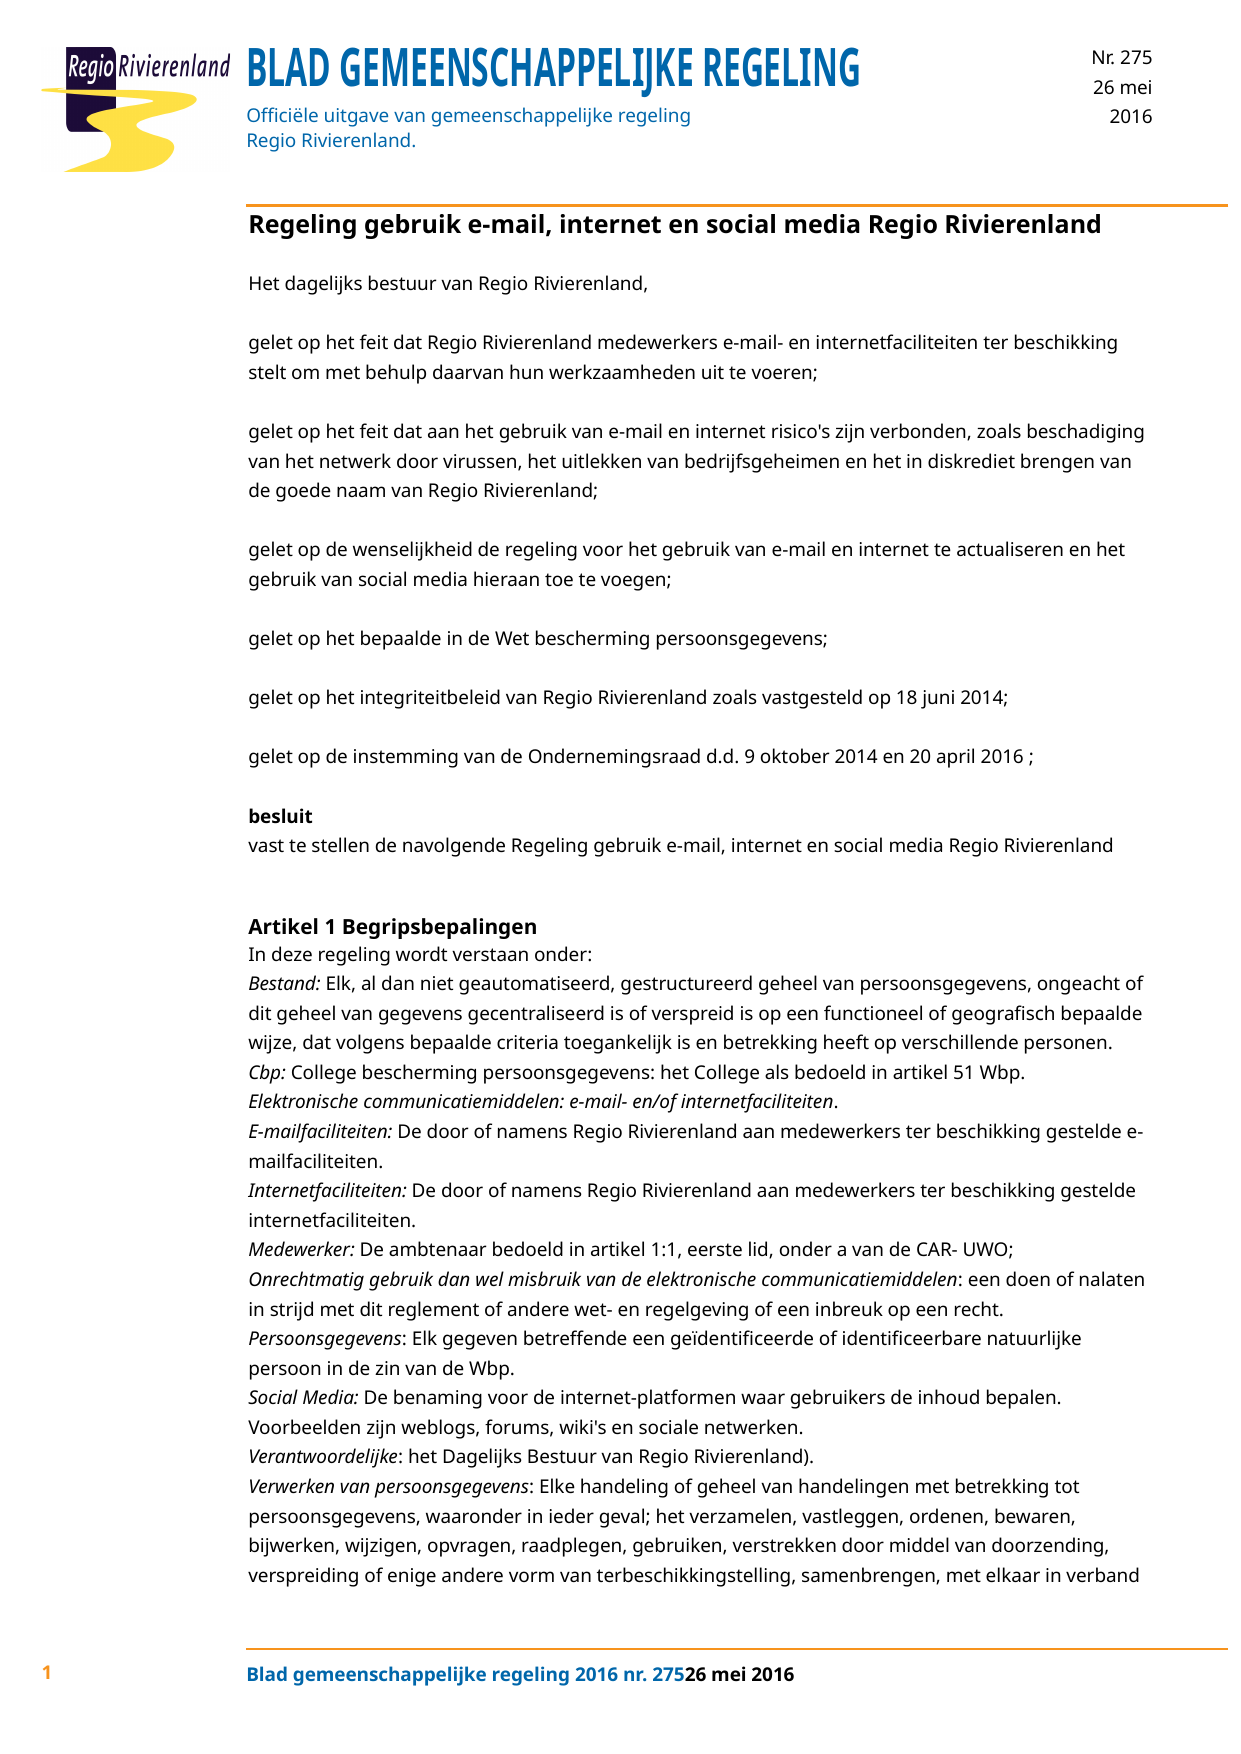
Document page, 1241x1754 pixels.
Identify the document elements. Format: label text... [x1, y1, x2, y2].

text Het dagelijks bestuur van Regio Rivierenland, [248, 270, 1152, 296]
text Cbp: College bescherming persoonsgegevens: het College als bedoeld in artikel 51 Wbp. [248, 1059, 1152, 1085]
text gelet op het feit dat Regio Rivierenland medewerkers e-mail- en internetfaciliteiten ter beschikking stelt om met behulp daarvan hun werkzaamheden uit te voeren; [248, 329, 1152, 385]
text gelet op het feit dat aan het gebruik van e-mail en internet risico's zijn verbonden, zoals beschadiging van het netwerk door virussen, het uitlekken van bedrijfsgeheimen en het in diskrediet brengen van de goede naam van Regio Rivierenland; [248, 418, 1152, 503]
text Bestand: Elk, al dan niet geautomatiseerd, gestructureerd geheel van persoonsgegevens, ongeacht of dit geheel van gegevens gecentraliseerd is of verspreid is op een functioneel of geografisch bepaalde wijze, dat volgens bepaalde criteria toegankelijk is en betrekking heeft op verschillende personen. [248, 970, 1152, 1055]
text gelet op het bepaalde in de Wet bescherming persoonsgegevens; [248, 625, 1152, 651]
text Social Media: De benaming voor de internet-platformen waar gebruikers de inhoud bepalen. Voorbeelden zijn weblogs, forums, wiki's en sociale netwerken. [248, 1384, 1152, 1440]
text gelet op de instemming van de Ondernemingsraad d.d. 9 oktober 2014 en 20 april 2016 ; [248, 744, 1152, 769]
picture [41, 47, 231, 172]
text E-mailfaciliteiten: De door of namens Regio Rivierenland aan medewerkers ter beschikking gestelde e-mailfaciliteiten. [248, 1118, 1152, 1174]
text Regeling gebruik e-mail, internet en social media Regio Rivierenland [248, 207, 1152, 241]
text besluit [248, 803, 1152, 828]
text Onrechtmatig gebruik dan wel misbruik van de elektronische communicatiemiddelen: een doen of nalaten in strijd met dit reglement of andere wet- en regelgeving of een inbreuk op een recht. [248, 1266, 1152, 1322]
text Verwerken van persoonsgegevens: Elke handeling of geheel van handelingen met betrekking tot persoonsgegevens, waaronder in ieder geval; het verzamelen, vastleggen, ordenen, bewaren, bijwerken, wijzigen, opvragen, raadplegen, gebruiken, verstrekken door middel van doorzending, verspreiding of enige andere vorm van terbeschikkingstelling, samenbrengen, met elkaar in verband [248, 1473, 1152, 1588]
text Artikel 1 Begripsbepalingen [248, 912, 1152, 941]
text In deze regeling wordt verstaan onder: [248, 941, 1152, 967]
text Elektronische communicatiemiddelen: e-mail- en/of internetfaciliteiten. [248, 1089, 1152, 1114]
text Verantwoordelijke: het Dagelijks Bestuur van Regio Rivierenland). [248, 1444, 1152, 1469]
text vast te stellen de navolgende Regeling gebruik e-mail, internet en social media Regio Rivierenland [248, 832, 1152, 858]
text Internetfaciliteiten: De door of namens Regio Rivierenland aan medewerkers ter beschikking gestelde internetfaciliteiten. [248, 1177, 1152, 1233]
text Medewerker: De ambtenaar bedoeld in artikel 1:1, eerste lid, onder a van de CAR- UWO; [248, 1237, 1152, 1262]
text gelet op het integriteitbeleid van Regio Rivierenland zoals vastgesteld op 18 juni 2014; [248, 684, 1152, 710]
text Persoonsgegevens: Elk gegeven betreffende een geïdentificeerde of identificeerbare natuurlijke persoon in de zin van de Wbp. [248, 1325, 1152, 1381]
text gelet op de wenselijkheid de regeling voor het gebruik van e-mail en internet te actualiseren en het gebruik van social media hieraan toe te voegen; [248, 537, 1152, 592]
